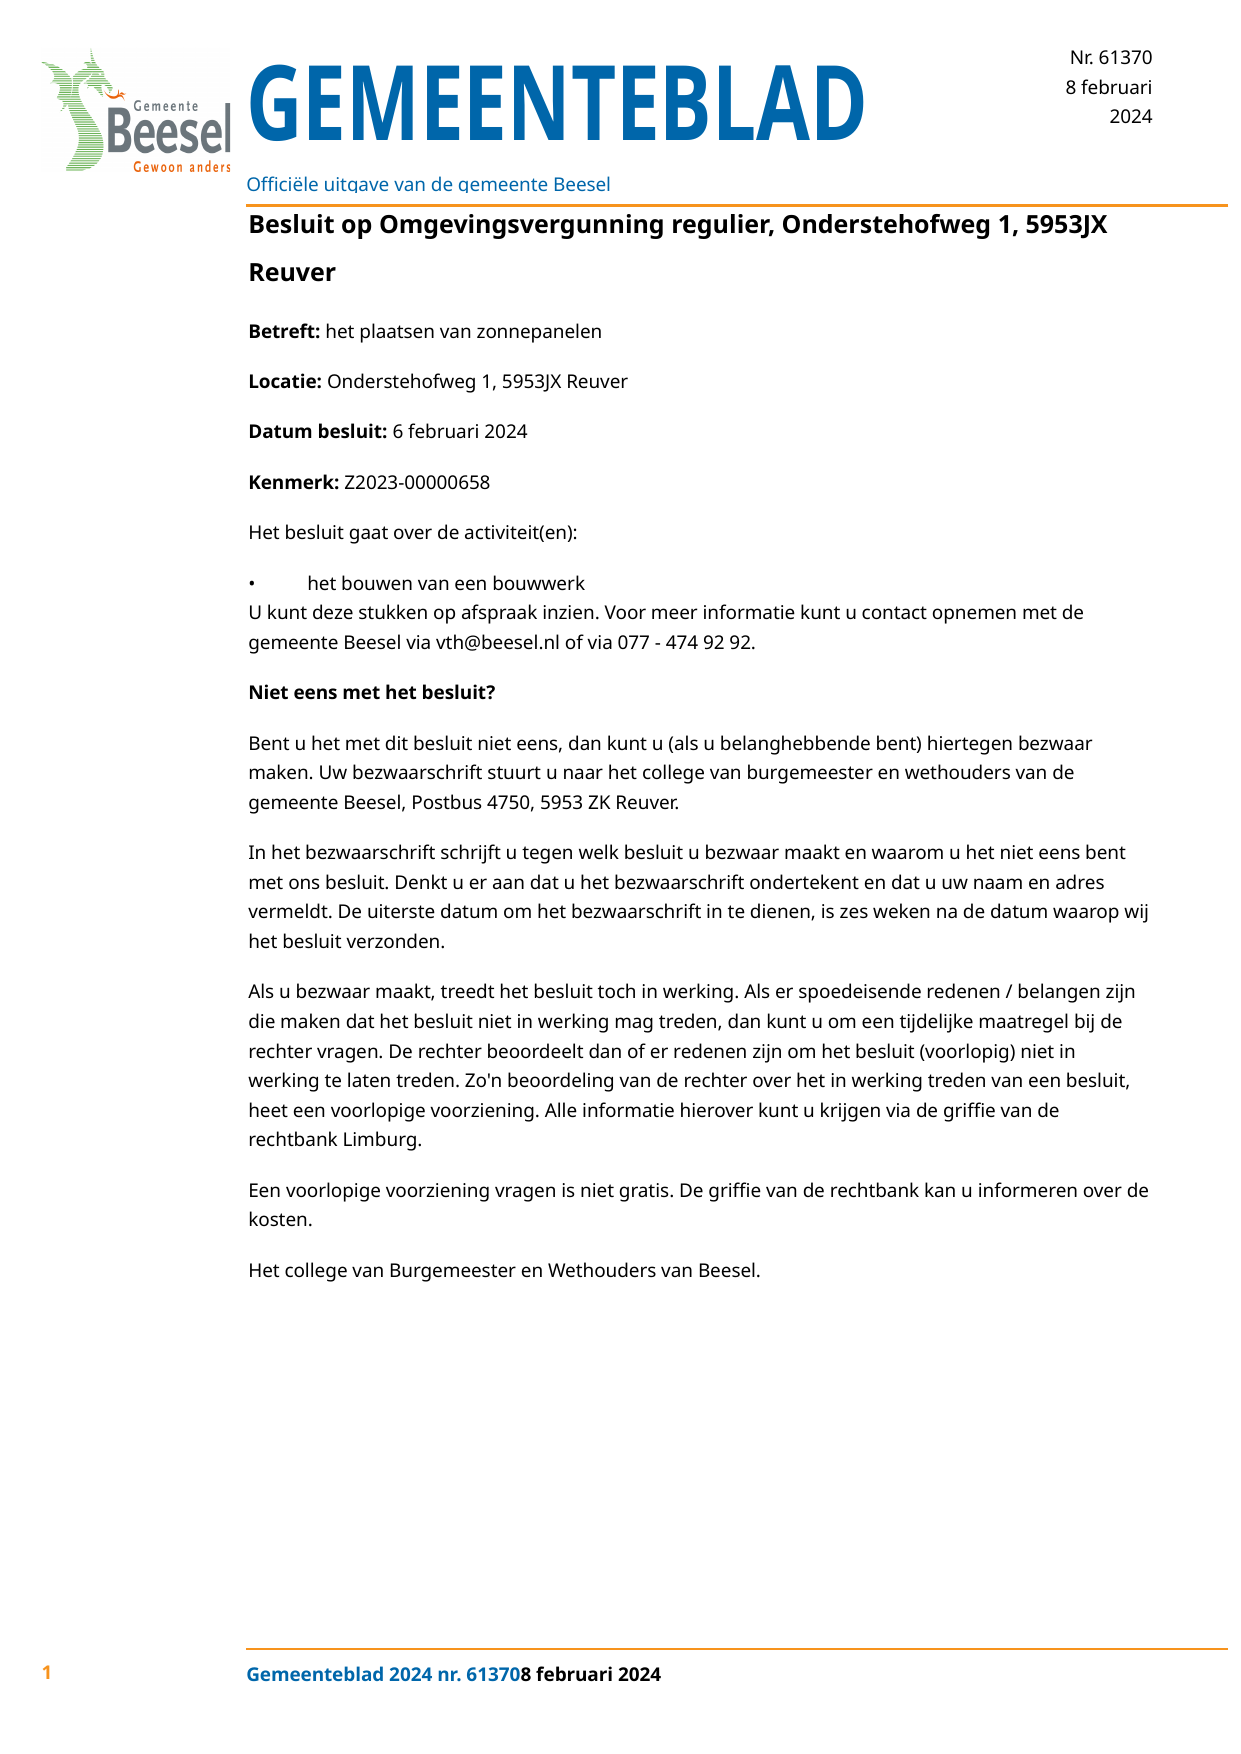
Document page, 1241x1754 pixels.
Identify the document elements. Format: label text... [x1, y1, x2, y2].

text Kenmerk: Z2023-00000658 [248, 469, 1152, 495]
text Locatie: Onderstehofweg 1, 5953JX Reuver [248, 368, 1152, 394]
text Datum besluit: 6 februari 2024 [248, 419, 1152, 444]
text Het college van Burgemeester en Wethouders van Beesel. [248, 1257, 1152, 1283]
text Het besluit gaat over de activiteit(en): [248, 519, 1152, 545]
text U kunt deze stukken op afspraak inzien. Voor meer informatie kunt u contact opnemen met de gemeente Beesel via vth@beesel.nl of via 077 - 474 92 92. [248, 599, 1152, 655]
picture [41, 47, 231, 172]
text Besluit op Omgevingsvergunning regulier, Onderstehofweg 1, 5953JX Reuver [248, 207, 1152, 288]
list het bouwen van een bouwwerk [248, 570, 1152, 596]
text Als u bezwaar maakt, treedt het besluit toch in werking. Als er spoedeisende redenen / belangen zijn die maken dat het besluit niet in werking mag treden, dan kunt u om een tijdelijke maatregel bij de rechter vragen. De rechter beoordeelt dan of er redenen zijn om het besluit (voorlopig) niet in werking te laten treden. Zo'n beoordeling van de rechter over het in werking treden van een besluit, heet een voorlopige voorziening. Alle informatie hierover kunt u krijgen via de griffie van de rechtbank Limburg. [248, 979, 1152, 1152]
text Bent u het met dit besluit niet eens, dan kunt u (als u belanghebbende bent) hiertegen bezwaar maken. Uw bezwaarschrift stuurt u naar het college van burgemeester en wethouders van de gemeente Beesel, Postbus 4750, 5953 ZK Reuver. [248, 730, 1152, 815]
text Niet eens met het besluit? [248, 679, 1152, 705]
text In het bezwaarschrift schrijft u tegen welk besluit u bezwaar maakt en waarom u het niet eens bent met ons besluit. Denkt u er aan dat u het bezwaarschrift ondertekent en dat u uw naam en adres vermeldt. De uiterste datum om het bezwaarschrift in te dienen, is zes weken na de datum waarop wij het besluit verzonden. [248, 839, 1152, 954]
text Een voorlopige voorziening vragen is niet gratis. De griffie van de rechtbank kan u informeren over de kosten. [248, 1177, 1152, 1232]
text Betreft: het plaatsen van zonnepanelen [248, 318, 1152, 344]
